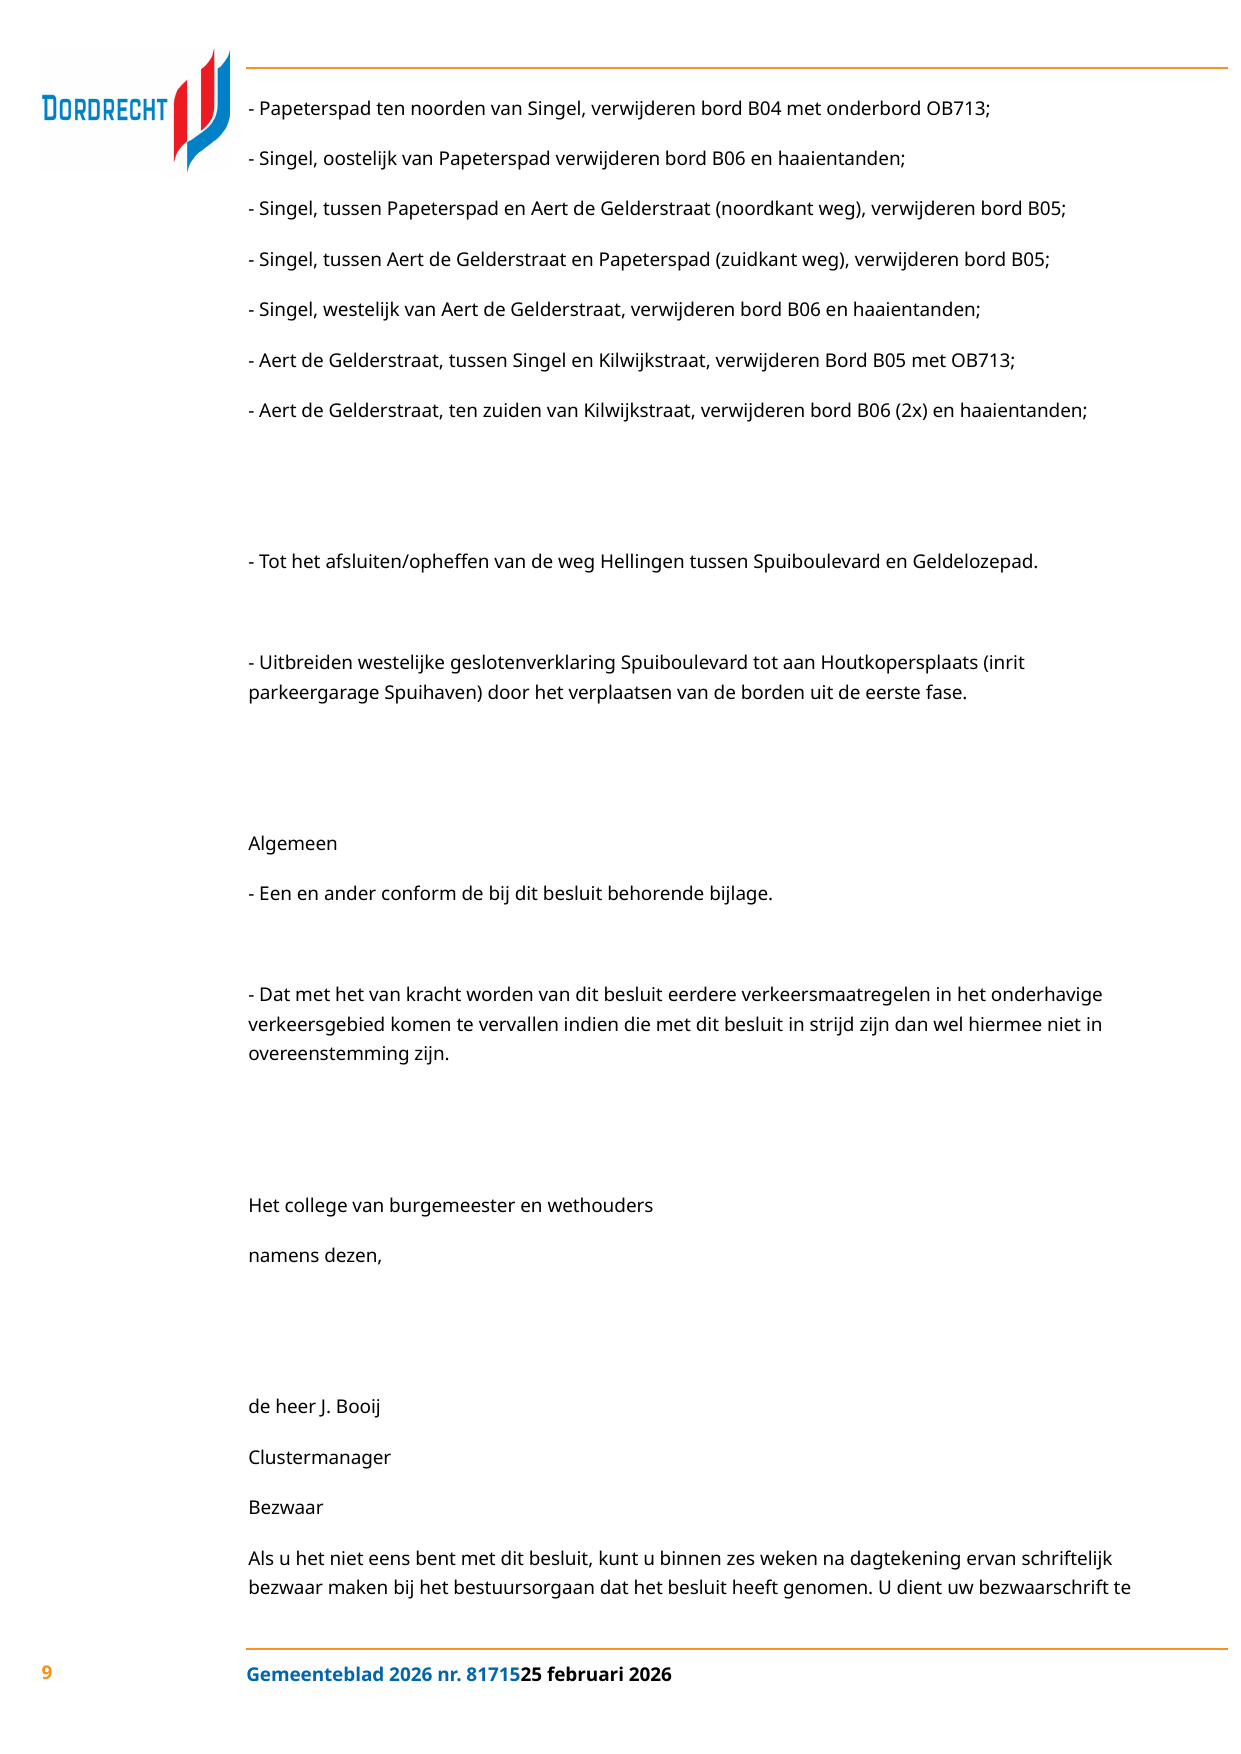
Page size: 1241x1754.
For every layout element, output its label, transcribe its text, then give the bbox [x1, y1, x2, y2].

text - Aert de Gelderstraat, ten zuiden van Kilwijkstraat, verwijderen bord B06 (2x) en haaientanden; [248, 397, 1152, 423]
text de heer J. Booij [248, 1393, 1152, 1419]
text - Tot het afsluiten/opheffen van de weg Hellingen tussen Spuiboulevard en Geldelozepad. [248, 548, 1152, 574]
text - Singel, tussen Aert de Gelderstraat en Papeterspad (zuidkant weg), verwijderen bord B05; [248, 246, 1152, 272]
text - Een en ander conform de bij dit besluit behorende bijlage. [248, 881, 1152, 906]
text Algemeen [248, 830, 1152, 856]
text Het college van burgemeester en wethouders [248, 1192, 1152, 1218]
text - Uitbreiden westelijke geslotenverklaring Spuiboulevard tot aan Houtkopersplaats (inrit parkeergarage Spuihaven) door het verplaatsen van de borden uit de eerste fase. [248, 649, 1152, 705]
text - Singel, westelijk van Aert de Gelderstraat, verwijderen bord B06 en haaientanden; [248, 296, 1152, 322]
picture [41, 47, 231, 172]
text Bezwaar [248, 1494, 1152, 1520]
text Clustermanager [248, 1444, 1152, 1470]
text - Aert de Gelderstraat, tussen Singel en Kilwijkstraat, verwijderen Bord B05 met OB713; [248, 347, 1152, 373]
text Als u het niet eens bent met dit besluit, kunt u binnen zes weken na dagtekening ervan schriftelijk bezwaar maken bij het bestuursorgaan dat het besluit heeft genomen. U dient uw bezwaarschrift te [248, 1545, 1152, 1600]
text namens dezen, [248, 1242, 1152, 1268]
text - Singel, oostelijk van Papeterspad verwijderen bord B06 en haaientanden; [248, 145, 1152, 171]
text - Papeterspad ten noorden van Singel, verwijderen bord B04 met onderbord OB713; [248, 95, 1152, 121]
text - Dat met het van kracht worden van dit besluit eerdere verkeersmaatregelen in het onderhavige verkeersgebied komen te vervallen indien die met dit besluit in strijd zijn dan wel hiermee niet in overeenstemming zijn. [248, 981, 1152, 1066]
text - Singel, tussen Papeterspad en Aert de Gelderstraat (noordkant weg), verwijderen bord B05; [248, 196, 1152, 221]
